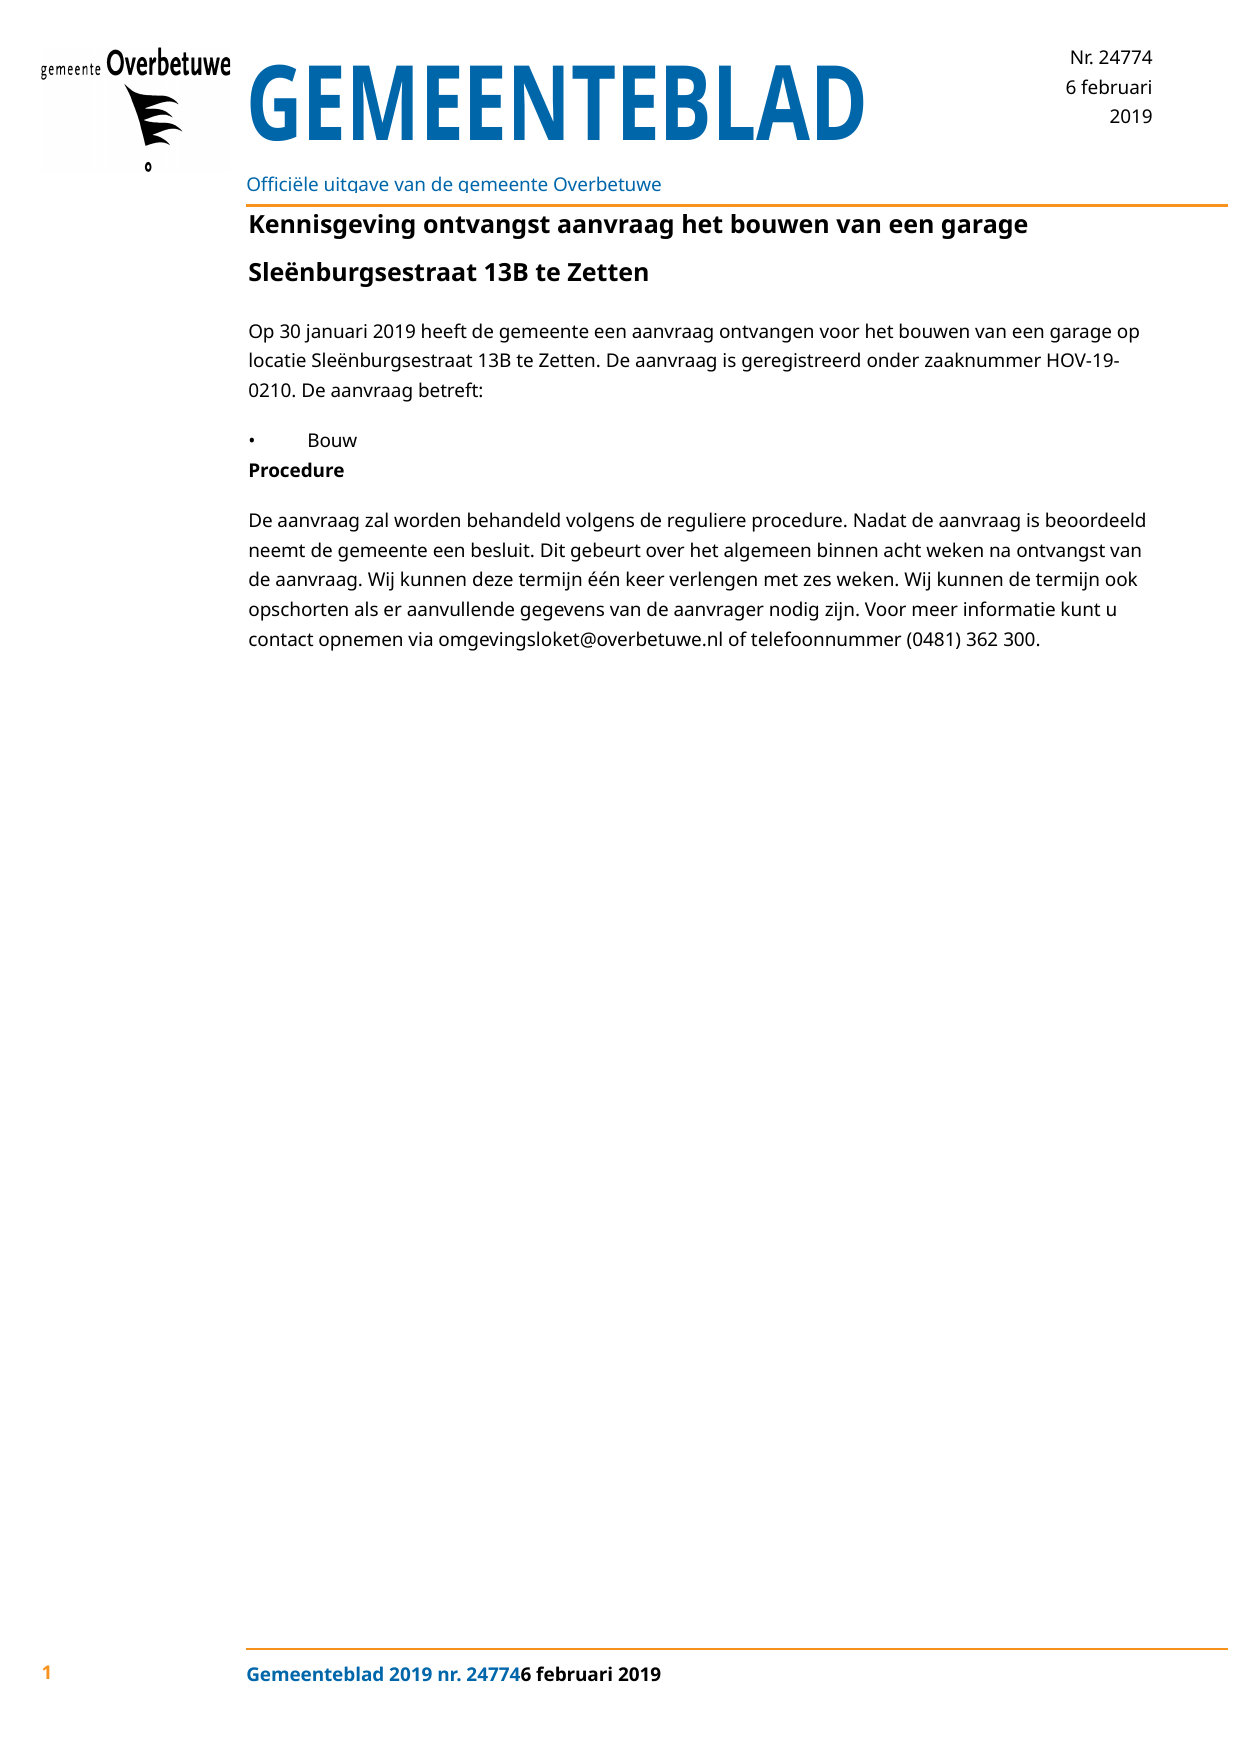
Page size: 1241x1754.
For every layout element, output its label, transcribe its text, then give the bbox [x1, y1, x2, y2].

text De aanvraag zal worden behandeld volgens de reguliere procedure. Nadat de aanvraag is beoordeeld neemt de gemeente een besluit. Dit gebeurt over het algemeen binnen acht weken na ontvangst van de aanvraag. Wij kunnen deze termijn één keer verlengen met zes weken. Wij kunnen de termijn ook opschorten als er aanvullende gegevens van de aanvrager nodig zijn. Voor meer informatie kunt u contact opnemen via omgevingsloket@overbetuwe.nl of telefoonnummer (0481) 362 300. [248, 507, 1152, 652]
text Kennisgeving ontvangst aanvraag het bouwen van een garage Sleënburgsestraat 13B te Zetten [248, 207, 1152, 288]
text Op 30 januari 2019 heeft de gemeente een aanvraag ontvangen voor het bouwen van een garage op locatie Sleënburgsestraat 13B te Zetten. De aanvraag is geregistreerd onder zaaknummer HOV-19-0210. De aanvraag betreft: [248, 318, 1152, 403]
text Procedure [248, 457, 1152, 483]
picture [41, 47, 231, 172]
list Bouw [248, 427, 1152, 453]
